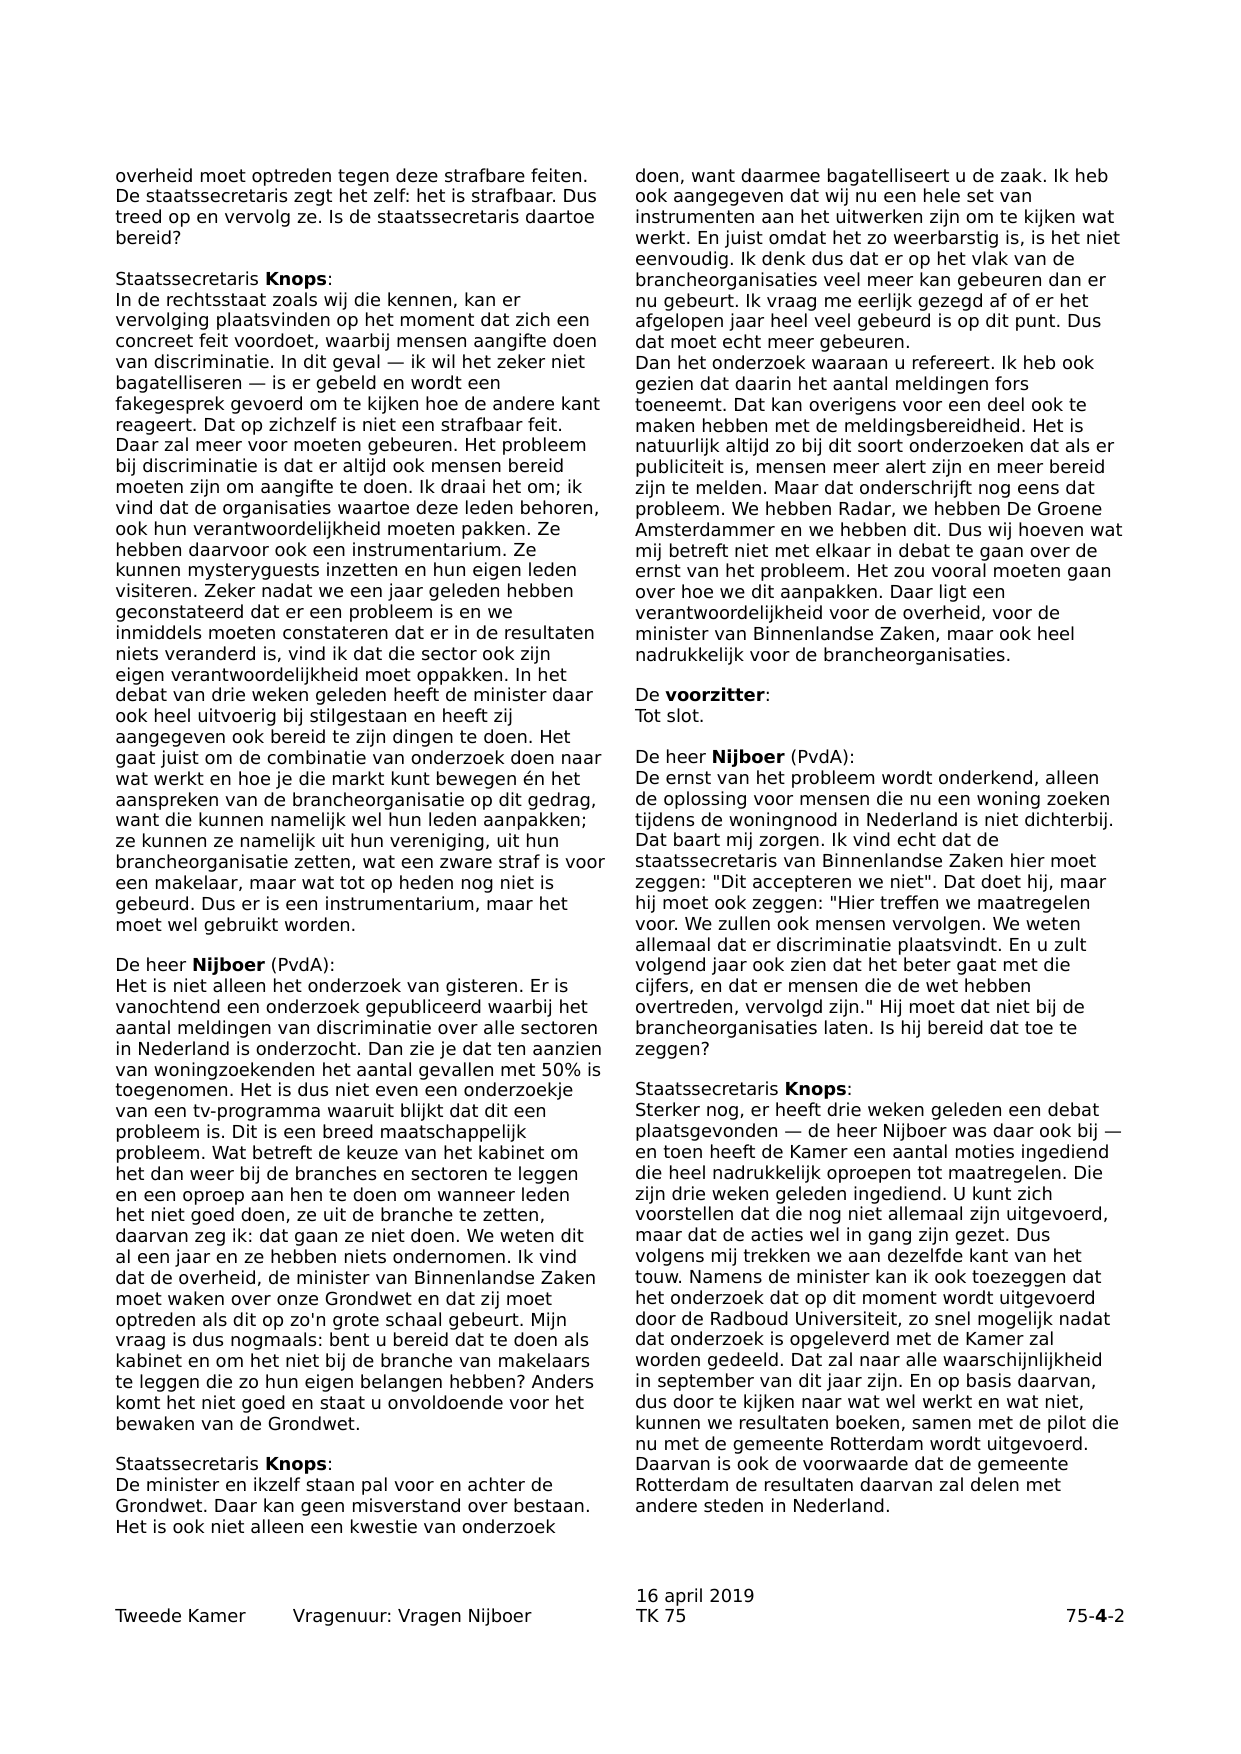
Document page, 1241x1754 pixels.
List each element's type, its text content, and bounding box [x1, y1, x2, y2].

text doen, want daarmee bagatelliseert u de zaak. Ik heb ook aangegeven dat wij nu een hele set van instrumenten aan het uitwerken zijn om te kijken wat werkt. En juist omdat het zo weerbarstig is, is het niet eenvoudig. Ik denk dus dat er op het vlak van de brancheorganisaties veel meer kan gebeuren dan er nu gebeurt. Ik vraag me eerlijk gezegd af of er het afgelopen jaar heel veel gebeurd is op dit punt. Dus dat moet echt meer gebeuren. [635, 165, 1125, 353]
text De heer Nijboer (PvdA): [635, 747, 1125, 768]
text Staatssecretaris Knops: [115, 1454, 605, 1475]
text Het is niet alleen het onderzoek van gisteren. Er is vanochtend een onderzoek gepubliceerd waarbij het aantal meldingen van discriminatie over alle sectoren in Nederland is onderzocht. Dan zie je dat ten aanzien van woningzoekenden het aantal gevallen met 50% is toegenomen. Het is dus niet even een onderzoekje van een tv-programma waaruit blijkt dat dit een probleem is. Dit is een breed maatschappelijk probleem. Wat betreft de keuze van het kabinet om het dan weer bij de branches en sectoren te leggen en een oproep aan hen te doen om wanneer leden het niet goed doen, ze uit de branche te zetten, daarvan zeg ik: dat gaan ze niet doen. We weten dit al een jaar en ze hebben niets ondernomen. Ik vind dat de overheid, de minister van Binnenlandse Zaken moet waken over onze Grondwet en dat zij moet optreden als dit op zo'n grote schaal gebeurt. Mijn vraag is dus nogmaals: bent u bereid dat te doen als kabinet en om het niet bij de branche van makelaars te leggen die zo hun eigen belangen hebben? Anders komt het niet goed en staat u onvoldoende voor het bewaken van de Grondwet. [115, 976, 605, 1434]
text Het is ook niet alleen een kwestie van onderzoek [115, 1517, 605, 1537]
text Staatssecretaris Knops: [115, 269, 605, 289]
text Staatssecretaris Knops: [635, 1079, 1125, 1100]
text Tot slot. [635, 706, 1125, 727]
text De ernst van het probleem wordt onderkend, alleen de oplossing voor mensen die nu een woning zoeken tijdens de woningnood in Nederland is niet dichterbij. Dat baart mij zorgen. Ik vind echt dat de staatssecretaris van Binnenlandse Zaken hier moet zeggen: "Dit accepteren we niet". Dat doet hij, maar hij moet ook zeggen: "Hier treffen we maatregelen voor. We zullen ook mensen vervolgen. We weten allemaal dat er discriminatie plaatsvindt. En u zult volgend jaar ook zien dat het beter gaat met die cijfers, en dat er mensen die de wet hebben overtreden, vervolgd zijn." Hij moet dat niet bij de brancheorganisaties laten. Is hij bereid dat toe te zeggen? [635, 768, 1125, 1059]
text In de rechtsstaat zoals wij die kennen, kan er vervolging plaatsvinden op het moment dat zich een concreet feit voordoet, waarbij mensen aangifte doen van discriminatie. In dit geval — ik wil het zeker niet bagatelliseren — is er gebeld en wordt een fakegesprek gevoerd om te kijken hoe de andere kant reageert. Dat op zichzelf is niet een strafbaar feit. Daar zal meer voor moeten gebeuren. Het probleem bij discriminatie is dat er altijd ook mensen bereid moeten zijn om aangifte te doen. Ik draai het om; ik vind dat de organisaties waartoe deze leden behoren, ook hun verantwoordelijkheid moeten pakken. Ze hebben daarvoor ook een instrumentarium. Ze kunnen mysteryguests inzetten en hun eigen leden visiteren. Zeker nadat we een jaar geleden hebben geconstateerd dat er een probleem is en we inmiddels moeten constateren dat er in de resultaten niets veranderd is, vind ik dat die sector ook zijn eigen verantwoordelijkheid moet oppakken. In het debat van drie weken geleden heeft de minister daar ook heel uitvoerig bij stilgestaan en heeft zij aangegeven ook bereid te zijn dingen te doen. Het gaat juist om de combinatie van onderzoek doen naar wat werkt en hoe je die markt kunt bewegen én het aanspreken van de brancheorganisatie op dit gedrag, want die kunnen namelijk wel hun leden aanpakken; ze kunnen ze namelijk uit hun vereniging, uit hun brancheorganisatie zetten, wat een zware straf is voor een makelaar, maar wat tot op heden nog niet is gebeurd. Dus er is een instrumentarium, maar het moet wel gebruikt worden. [115, 289, 605, 935]
text Sterker nog, er heeft drie weken geleden een debat plaatsgevonden — de heer Nijboer was daar ook bij — en toen heeft de Kamer een aantal moties ingediend die heel nadrukkelijk oproepen tot maatregelen. Die zijn drie weken geleden ingediend. U kunt zich voorstellen dat die nog niet allemaal zijn uitgevoerd, maar dat de acties wel in gang zijn gezet. Dus volgens mij trekken we aan dezelfde kant van het touw. Namens de minister kan ik ook toezeggen dat het onderzoek dat op dit moment wordt uitgevoerd door de Radboud Universiteit, zo snel mogelijk nadat dat onderzoek is opgeleverd met de Kamer zal worden gedeeld. Dat zal naar alle waarschijnlijkheid in september van dit jaar zijn. En op basis daarvan, dus door te kijken naar wat wel werkt en wat niet, kunnen we resultaten boeken, samen met de pilot die nu met de gemeente Rotterdam wordt uitgevoerd. Daarvan is ook de voorwaarde dat de gemeente Rotterdam de resultaten daarvan zal delen met andere steden in Nederland. [635, 1100, 1125, 1517]
text overheid moet optreden tegen deze strafbare feiten. De staatssecretaris zegt het zelf: het is strafbaar. Dus treed op en vervolg ze. Is de staatssecretaris daartoe bereid? [115, 165, 605, 249]
text De minister en ikzelf staan pal voor en achter de Grondwet. Daar kan geen misverstand over bestaan. [115, 1475, 605, 1517]
text De voorzitter: [635, 685, 1125, 706]
text Dan het onderzoek waaraan u refereert. Ik heb ook gezien dat daarin het aantal meldingen fors toeneemt. Dat kan overigens voor een deel ook te maken hebben met de meldingsbereidheid. Het is natuurlijk altijd zo bij dit soort onderzoeken dat als er publiciteit is, mensen meer alert zijn en meer bereid zijn te melden. Maar dat onderschrijft nog eens dat probleem. We hebben Radar, we hebben De Groene Amsterdammer en we hebben dit. Dus wij hoeven wat mij betreft niet met elkaar in debat te gaan over de ernst van het probleem. Het zou vooral moeten gaan over hoe we dit aanpakken. Daar ligt een verantwoordelijkheid voor de overheid, voor de minister van Binnenlandse Zaken, maar ook heel nadrukkelijk voor de brancheorganisaties. [635, 353, 1125, 665]
text De heer Nijboer (PvdA): [115, 955, 605, 976]
